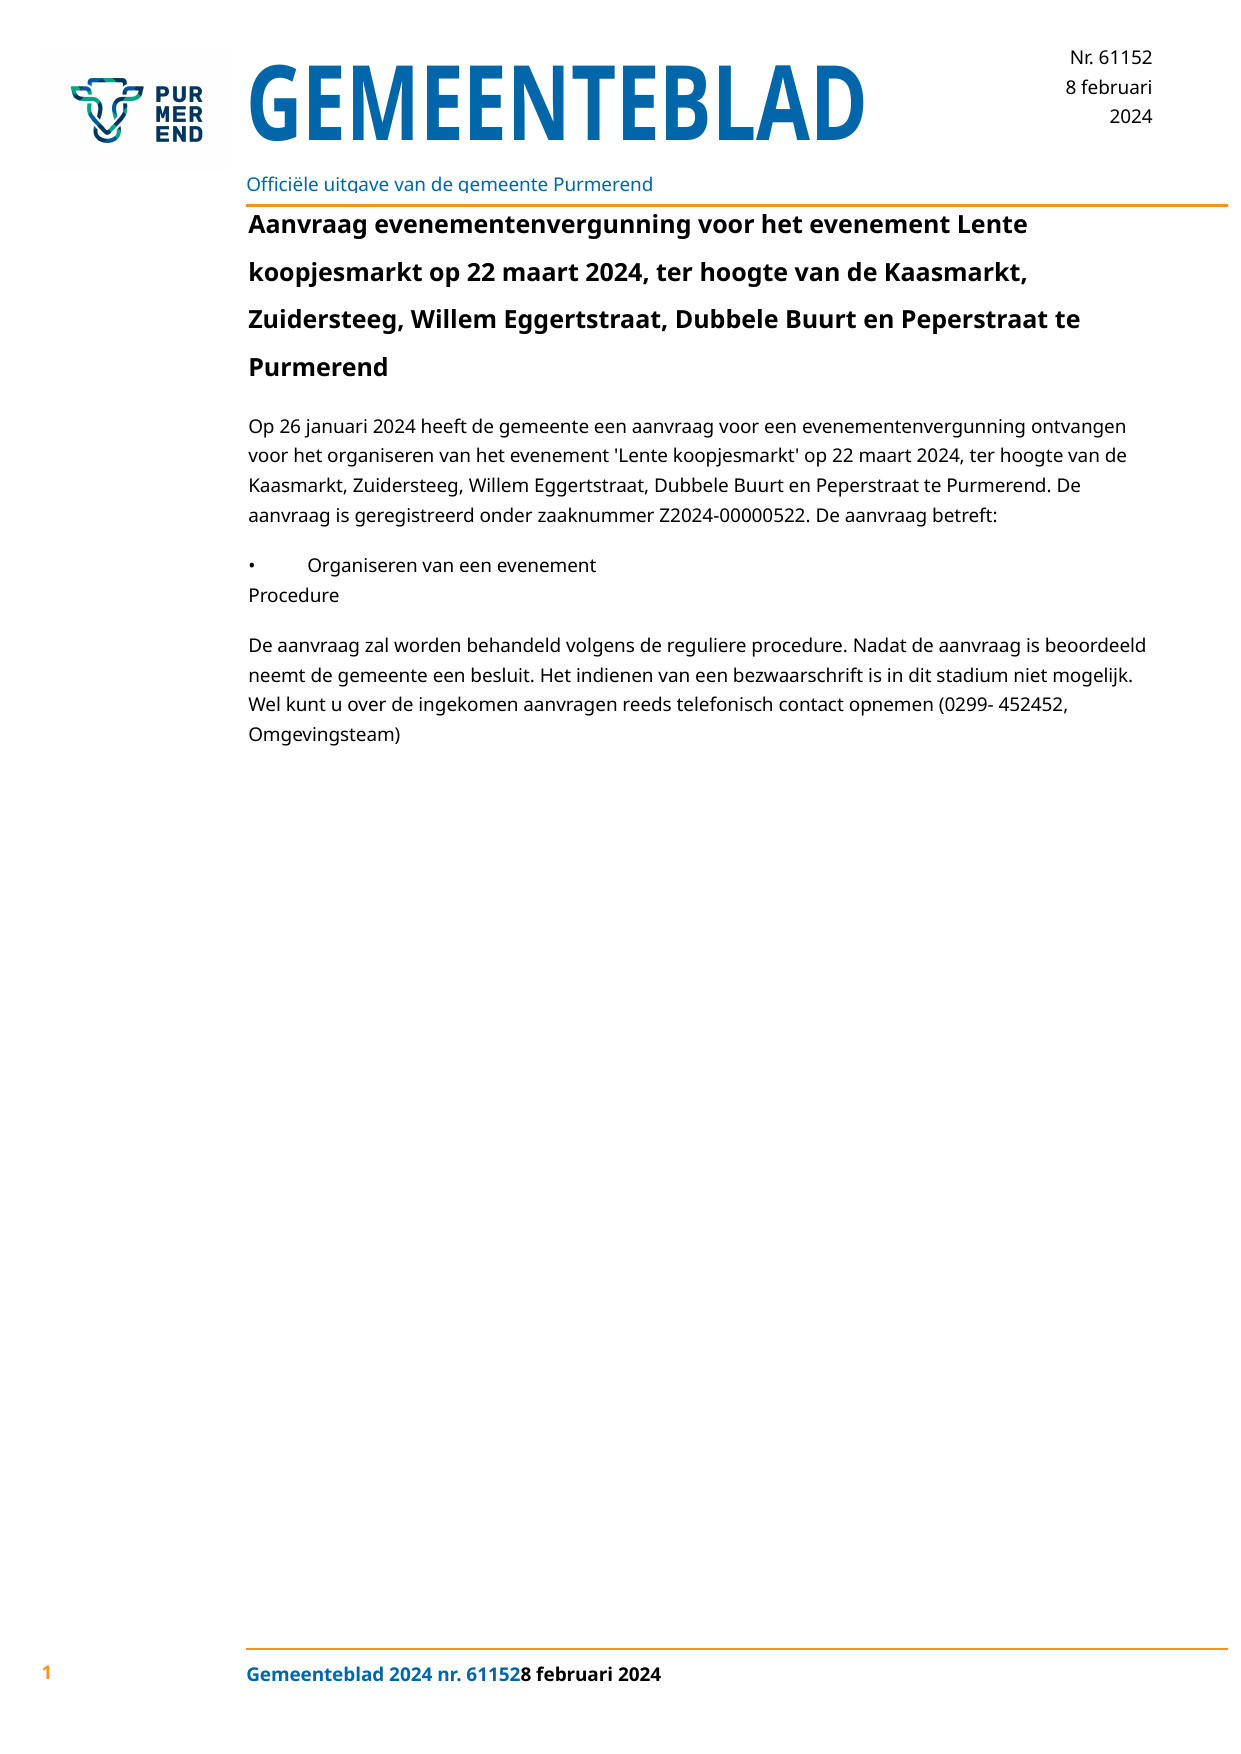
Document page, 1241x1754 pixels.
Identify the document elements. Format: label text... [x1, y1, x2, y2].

text De aanvraag zal worden behandeld volgens de reguliere procedure. Nadat de aanvraag is beoordeeld neemt de gemeente een besluit. Het indienen van een bezwaarschrift is in dit stadium niet mogelijk. Wel kunt u over de ingekomen aanvragen reeds telefonisch contact opnemen (0299- 452452, Omgevingsteam) [248, 632, 1152, 747]
text Op 26 januari 2024 heeft de gemeente een aanvraag voor een evenementenvergunning ontvangen voor het organiseren van het evenement 'Lente koopjesmarkt' op 22 maart 2024, ter hoogte van de Kaasmarkt, Zuidersteeg, Willem Eggertstraat, Dubbele Buurt en Peperstraat te Purmerend. De aanvraag is geregistreerd onder zaaknummer Z2024-00000522. De aanvraag betreft: [248, 413, 1152, 528]
text Procedure [248, 582, 1152, 608]
text Aanvraag evenementenvergunning voor het evenement Lente koopjesmarkt op 22 maart 2024, ter hoogte van de Kaasmarkt, Zuidersteeg, Willem Eggertstraat, Dubbele Buurt en Peperstraat te Purmerend [248, 207, 1152, 384]
picture [41, 47, 231, 172]
list Organiseren van een evenement [248, 552, 1152, 578]
